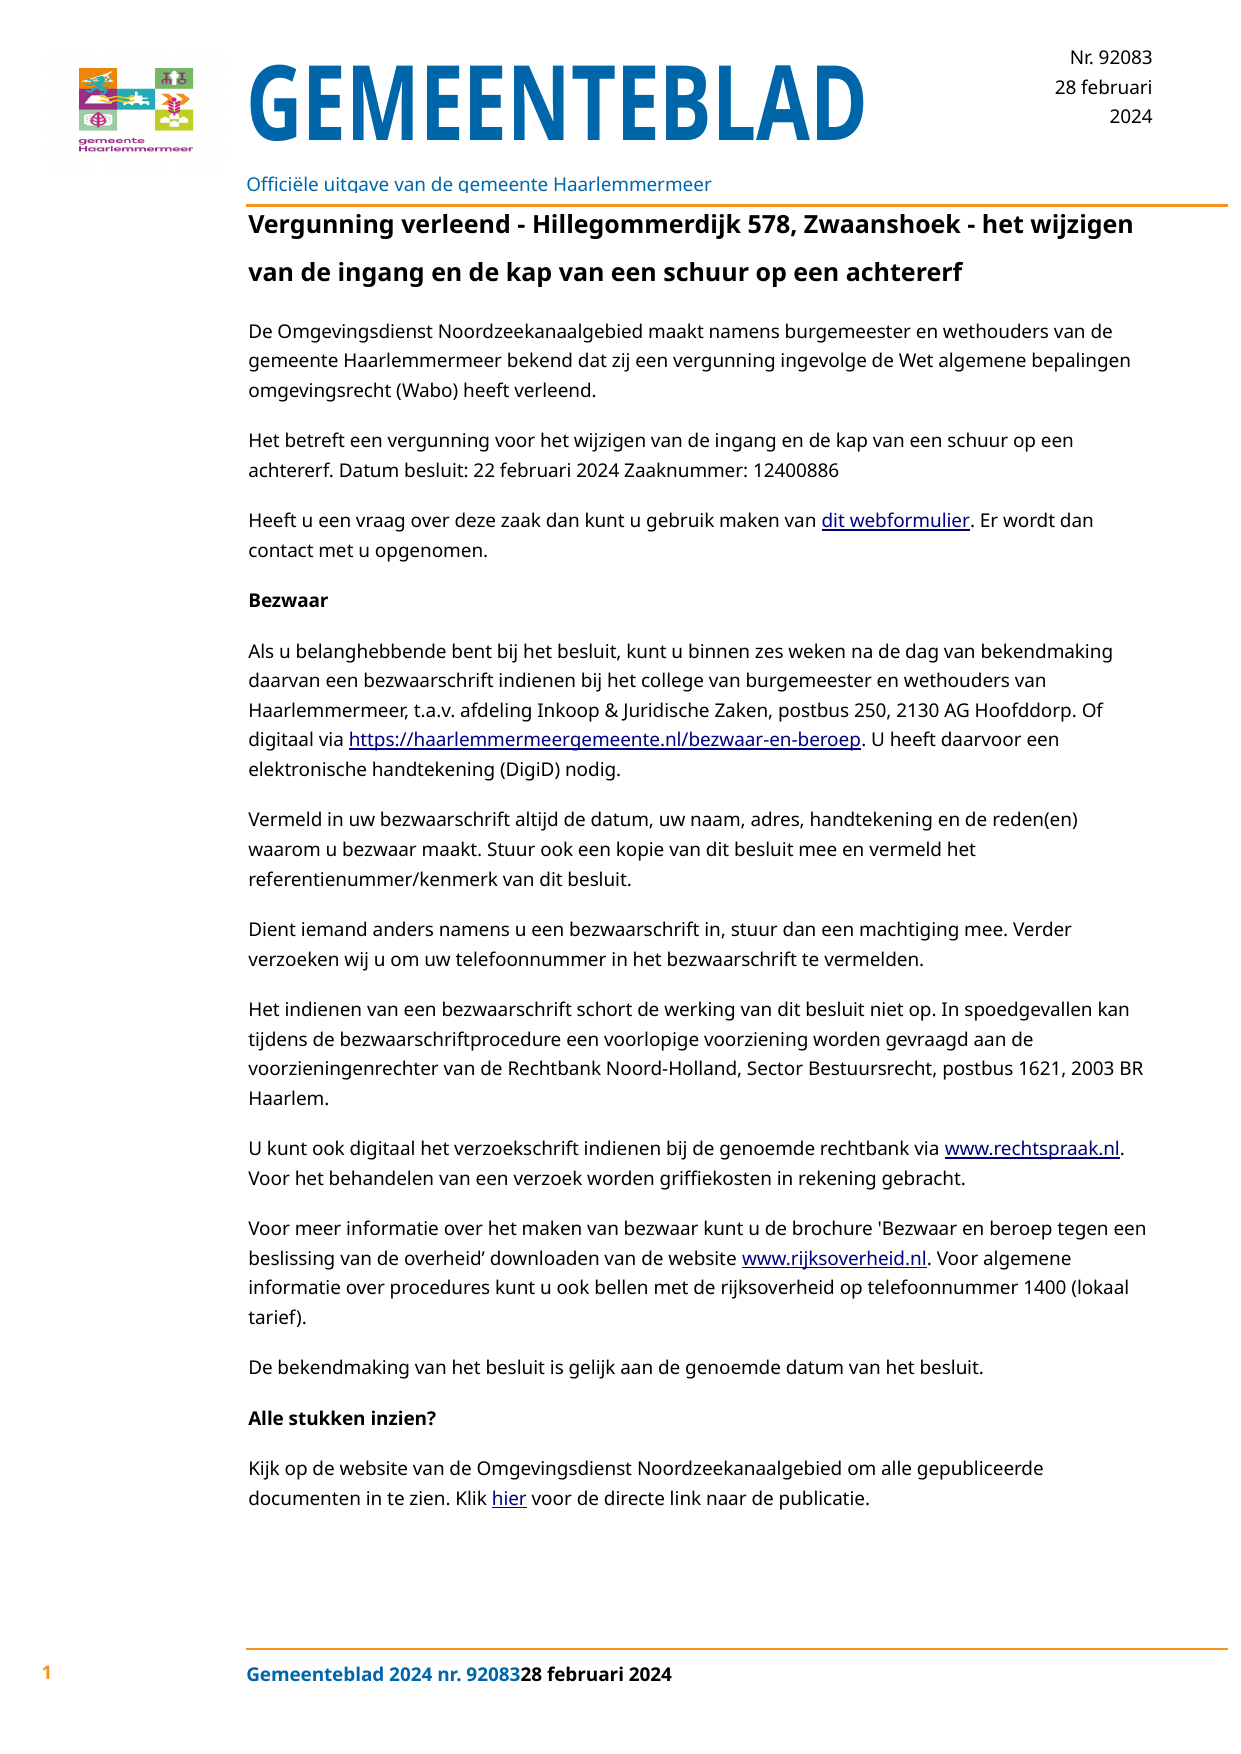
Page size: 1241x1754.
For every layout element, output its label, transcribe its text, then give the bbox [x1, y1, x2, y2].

text Voor meer informatie over het maken van bezwaar kunt u de brochure 'Bezwaar en beroep tegen een beslissing van de overheid’ downloaden van de website www.rijksoverheid.nl. Voor algemene informatie over procedures kunt u ook bellen met de rijksoverheid op telefoonnummer 1400 (lokaal tarief). [248, 1215, 1152, 1330]
text Vermeld in uw bezwaarschrift altijd de datum, uw naam, adres, handtekening en de reden(en) waarom u bezwaar maakt. Stuur ook een kopie van dit besluit mee en vermeld het referentienummer/kenmerk van dit besluit. [248, 807, 1152, 892]
text Als u belanghebbende bent bij het besluit, kunt u binnen zes weken na de dag van bekendmaking daarvan een bezwaarschrift indienen bij het college van burgemeester en wethouders van Haarlemmermeer, t.a.v. afdeling Inkoop & Juridische Zaken, postbus 250, 2130 AG Hoofddorp. Of digitaal via https://haarlemmermeergemeente.nl/bezwaar-en-beroep. U heeft daarvoor een elektronische handtekening (DigiD) nodig. [248, 638, 1152, 782]
picture [41, 47, 231, 172]
text Dient iemand anders namens u een bezwaarschrift in, stuur dan een machtiging mee. Verder verzoeken wij u om uw telefoonnummer in het bezwaarschrift te vermelden. [248, 916, 1152, 972]
text De Omgevingsdienst Noordzeekanaalgebied maakt namens burgemeester en wethouders van de gemeente Haarlemmermeer bekend dat zij een vergunning ingevolge de Wet algemene bepalingen omgevingsrecht (Wabo) heeft verleend. [248, 318, 1152, 403]
text Het betreft een vergunning voor het wijzigen van de ingang en de kap van een schuur op een achtererf. Datum besluit: 22 februari 2024 Zaaknummer: 12400886 [248, 427, 1152, 483]
text Heeft u een vraag over deze zaak dan kunt u gebruik maken van dit webformulier. Er wordt dan contact met u opgenomen. [248, 507, 1152, 563]
text Vergunning verleend - Hillegommerdijk 578, Zwaanshoek - het wijzigen van de ingang en de kap van een schuur op een achtererf [248, 207, 1152, 288]
text Bezwaar [248, 587, 1152, 613]
text De bekendmaking van het besluit is gelijk aan de genoemde datum van het besluit. [248, 1354, 1152, 1380]
text Kijk op de website van de Omgevingsdienst Noordzeekanaalgebied om alle gepubliceerde documenten in te zien. Klik hier voor de directe link naar de publicatie. [248, 1455, 1152, 1511]
text Alle stukken inzien? [248, 1405, 1152, 1431]
text Het indienen van een bezwaarschrift schort de werking van dit besluit niet op. In spoedgevallen kan tijdens de bezwaarschriftprocedure een voorlopige voorziening worden gevraagd aan de voorzieningenrechter van de Rechtbank Noord-Holland, Sector Bestuursrecht, postbus 1621, 2003 BR Haarlem. [248, 996, 1152, 1111]
text U kunt ook digitaal het verzoekschrift indienen bij de genoemde rechtbank via www.rechtspraak.nl. Voor het behandelen van een verzoek worden griffiekosten in rekening gebracht. [248, 1135, 1152, 1191]
